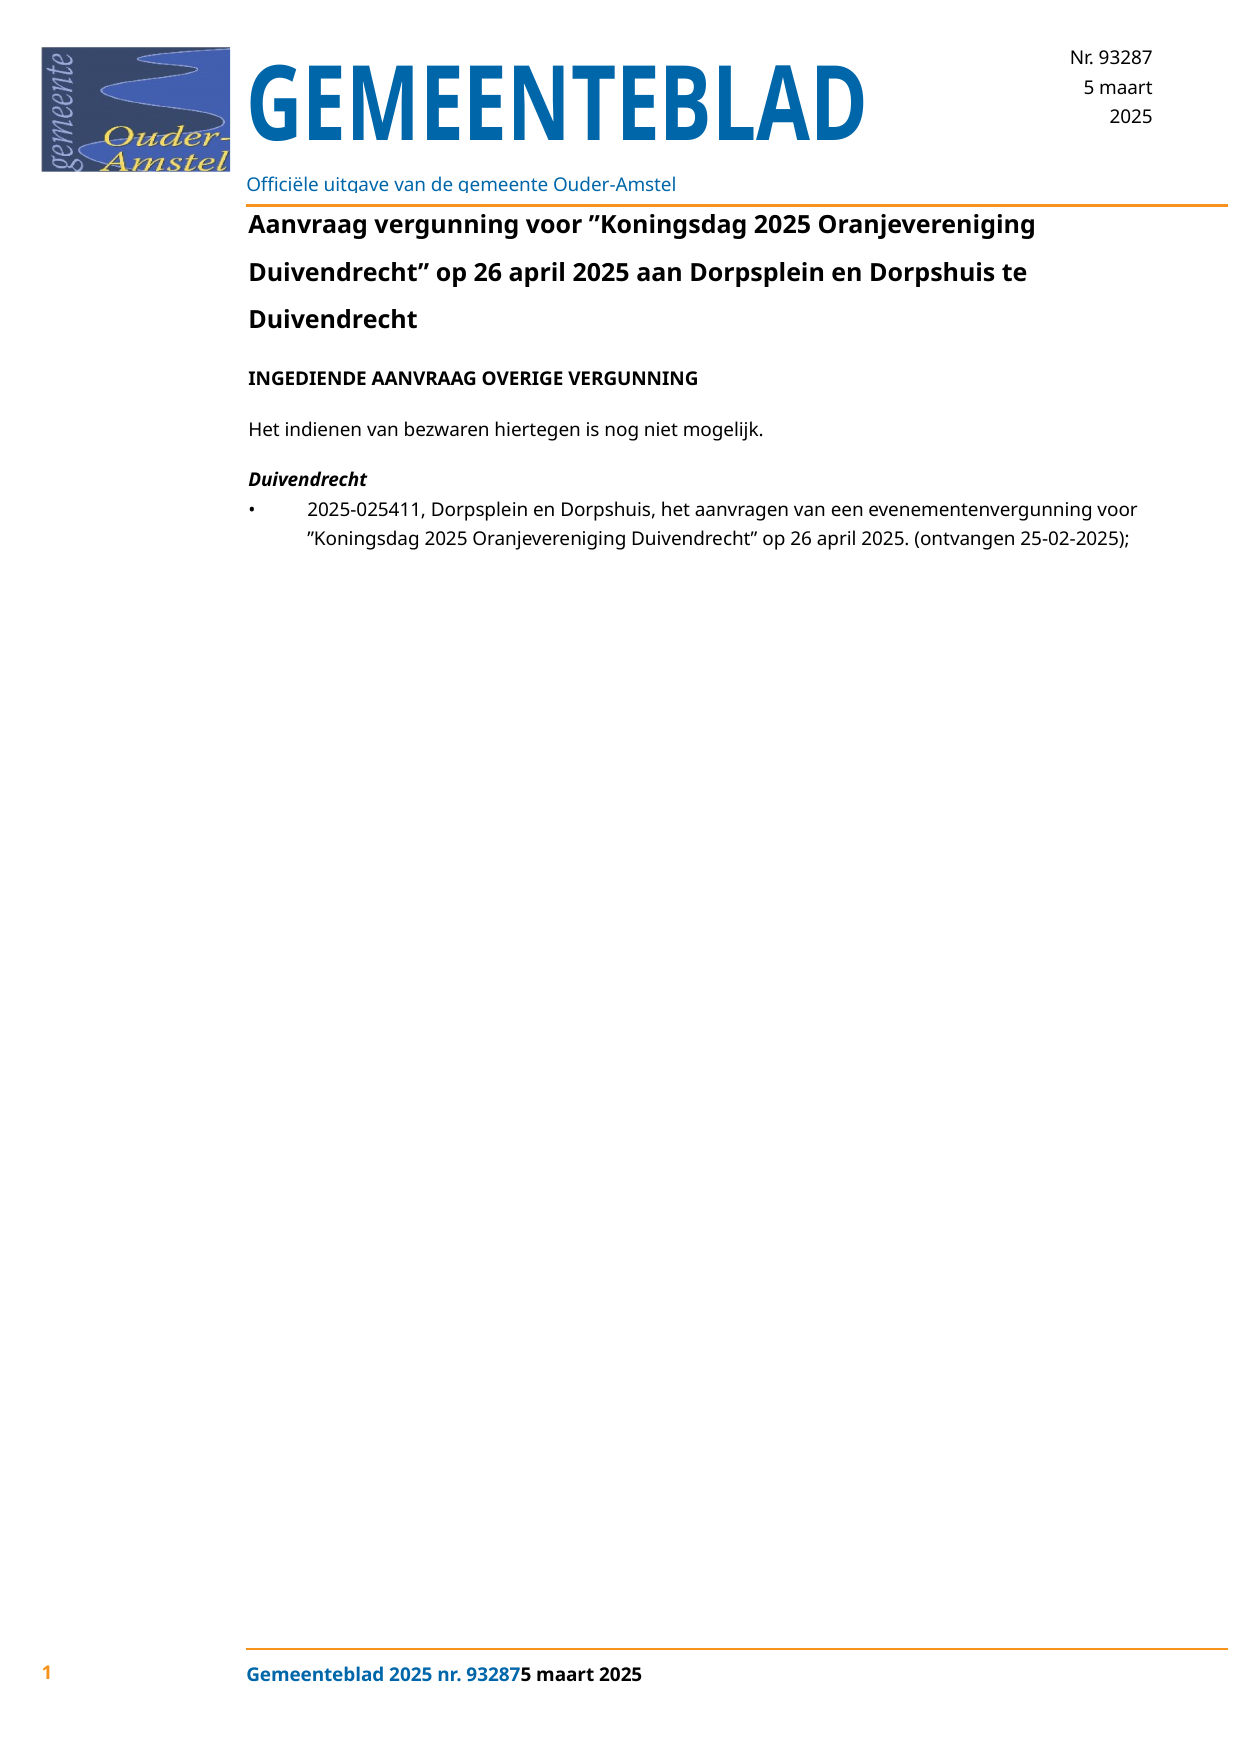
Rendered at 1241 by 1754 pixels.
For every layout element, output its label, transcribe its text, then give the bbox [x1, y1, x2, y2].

picture [41, 47, 231, 172]
text Duivendrecht [248, 466, 1152, 492]
list 2025-025411, Dorpsplein en Dorpshuis, het aanvragen van een evenementenvergunning voor ”Koningsdag 2025 Oranjevereniging Duivendrecht” op 26 april 2025. (ontvangen 25-02-2025); [248, 496, 1152, 551]
text Het indienen van bezwaren hiertegen is nog niet mogelijk. [248, 416, 1152, 442]
text INGEDIENDE AANVRAAG OVERIGE VERGUNNING [248, 366, 1152, 391]
text Aanvraag vergunning voor ”Koningsdag 2025 Oranjevereniging Duivendrecht” op 26 april 2025 aan Dorpsplein en Dorpshuis te Duivendrecht [248, 207, 1152, 336]
